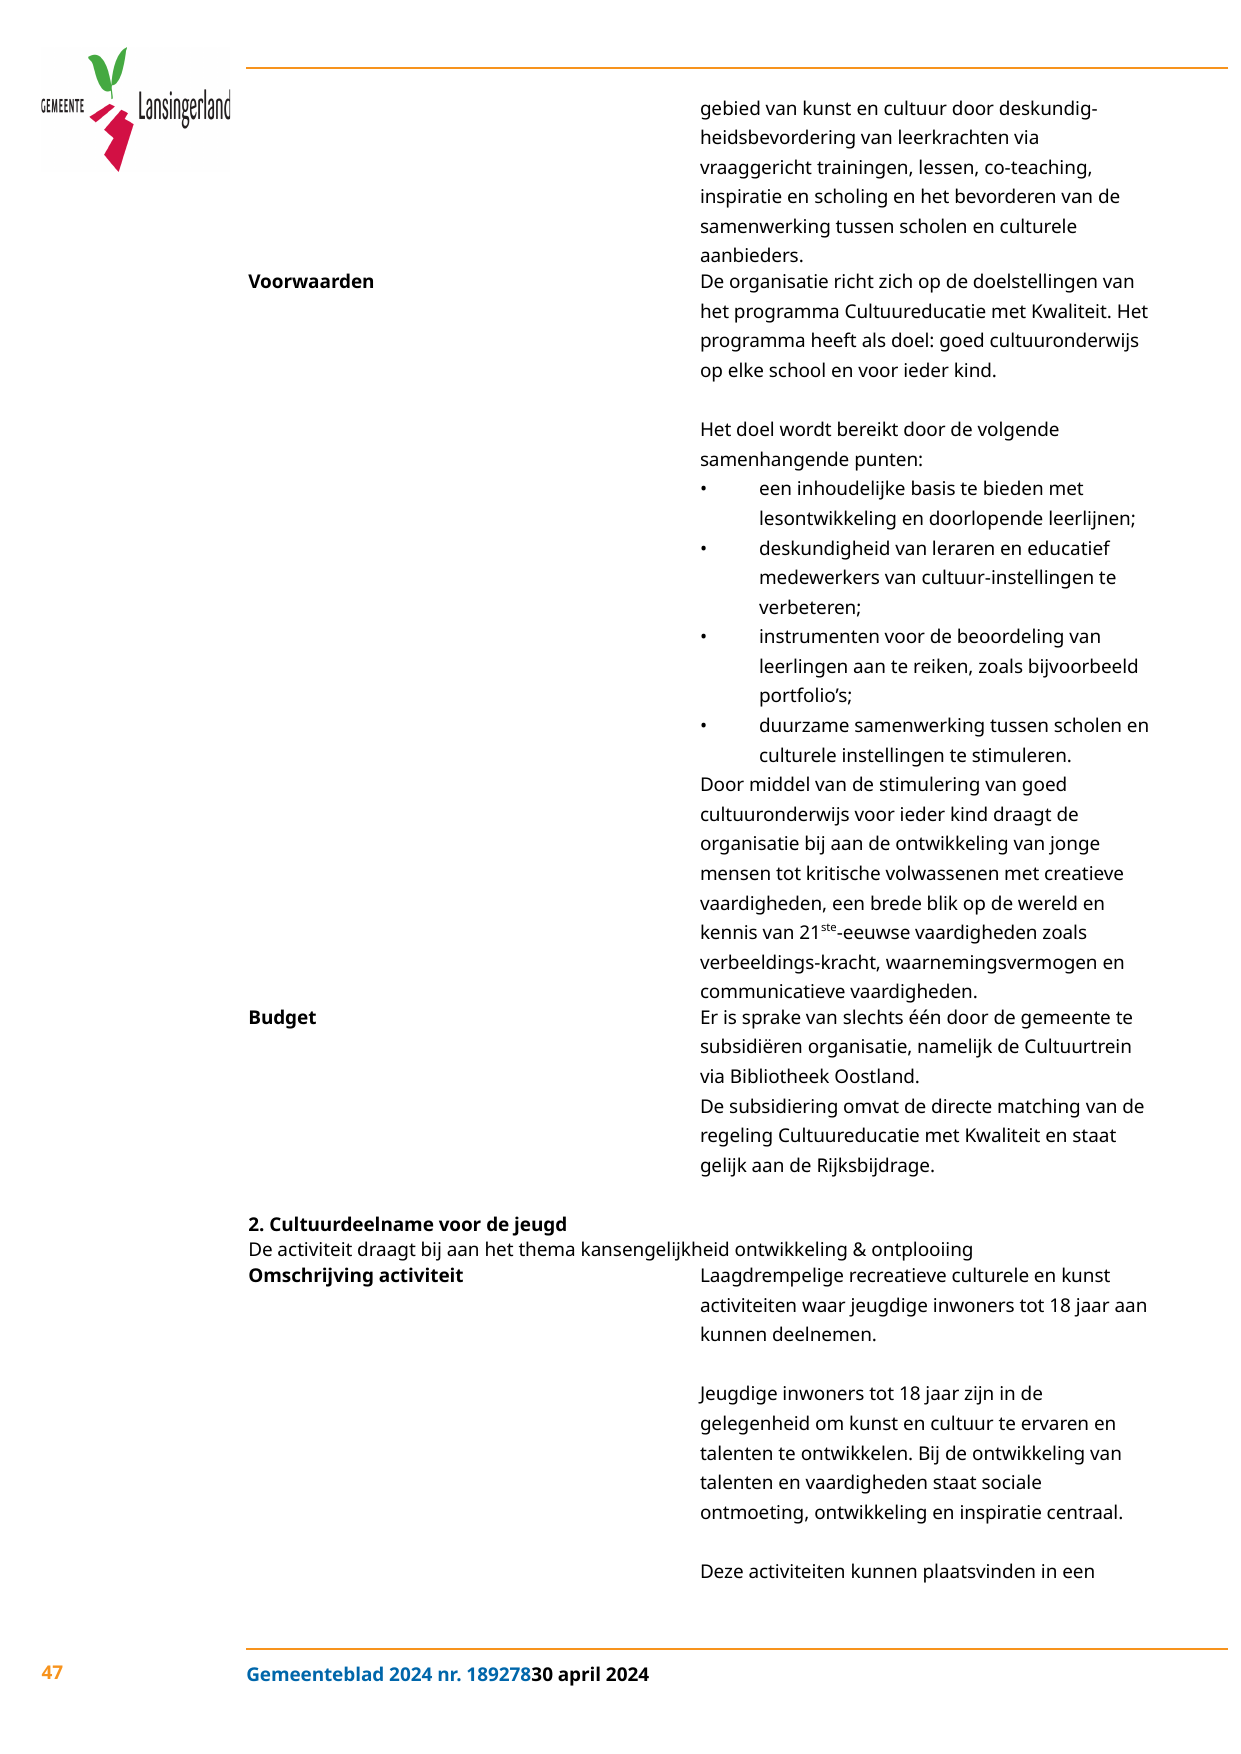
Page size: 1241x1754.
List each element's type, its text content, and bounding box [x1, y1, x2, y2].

table_header 2. Cultuurdeelname voor de jeugd [248, 1211, 1152, 1236]
picture [41, 47, 231, 172]
table_cell Voorwaarden [248, 269, 700, 1004]
table_cell [248, 95, 700, 268]
table_cell De organisatie richt zich op de doelstellingen van het programma Cultuureducatie met Kwaliteit. Het programma heeft als doel: goed cultuuronderwijs op elke school en voor ieder kind. Het doel wordt bereikt door de volgende samenhangende punten: een inhoudelijke basis te bieden met lesontwikkeling en doorlopende leerlijnen; deskundigheid van leraren en educatief medewerkers van cultuur-instellingen te verbeteren; instrumenten voor de beoordeling van leerlingen aan te reiken, zoals bijvoorbeeld portfolio’s; duurzame samenwerking tussen scholen en culturele instellingen te stimuleren. Door middel van de stimulering van goed cultuuronderwijs voor ieder kind draagt de organisatie bij aan de ontwikkeling van jonge mensen tot kritische volwassenen met creatieve vaardigheden, een brede blik op de wereld en kennis van 21ste-eeuwse vaardigheden zoals verbeeldings-kracht, waarnemingsvermogen en communicatieve vaardigheden. [700, 269, 1152, 1004]
table_cell Omschrijving activiteit [248, 1262, 700, 1584]
table_cell De activiteit draagt bij aan het thema kansengelijkheid ontwikkeling & ontplooiing [248, 1236, 1152, 1262]
table_cell Laagdrempelige recreatieve culturele en kunst activiteiten waar jeugdige inwoners tot 18 jaar aan kunnen deelnemen. Jeugdige inwoners tot 18 jaar zijn in de gelegenheid om kunst en cultuur te ervaren en talenten te ontwikkelen. Bij de ontwikkeling van talenten en vaardigheden staat sociale ontmoeting, ontwikkeling en inspiratie centraal. Deze activiteiten kunnen plaatsvinden in een [700, 1262, 1152, 1584]
table_cell Er is sprake van slechts één door de gemeente te subsidiëren organisatie, namelijk de Cultuurtrein via Bibliotheek Oostland. De subsidiering omvat de directe matching van de regeling Cultuureducatie met Kwaliteit en staat gelijk aan de Rijksbijdrage. [700, 1004, 1152, 1178]
table_cell Budget [248, 1004, 700, 1178]
table_cell gebied van kunst en cultuur door deskundig-heidsbevordering van leerkrachten via vraaggericht trainingen, lessen, co-teaching, inspiratie en scholing en het bevorderen van de samenwerking tussen scholen en culturele aanbieders. [700, 95, 1152, 268]
